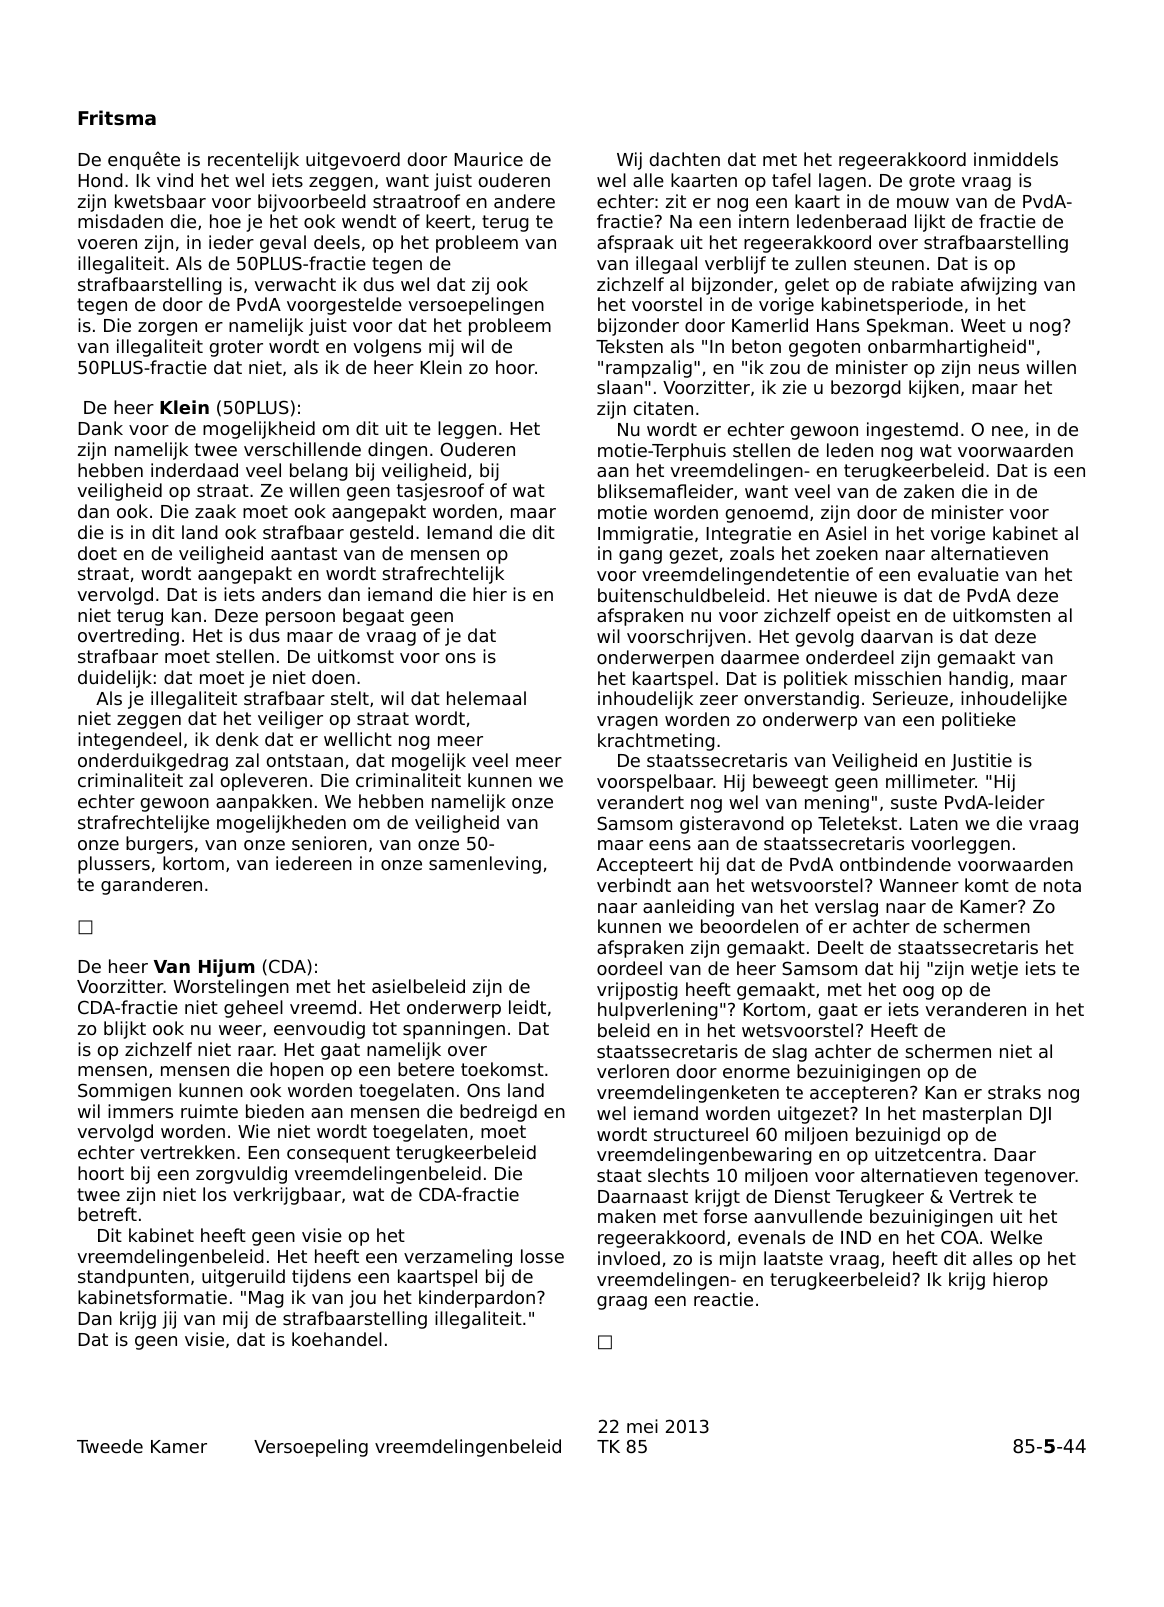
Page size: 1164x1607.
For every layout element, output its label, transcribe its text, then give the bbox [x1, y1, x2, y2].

text De staatssecretaris van Veiligheid en Justitie is voorspelbaar. Hij beweegt geen millimeter. "Hij verandert nog wel van mening", suste PvdA-leider Samsom gisteravond op Teletekst. Laten we die vraag maar eens aan de staatssecretaris voorleggen. Accepteert hij dat de PvdA ontbindende voorwaarden verbindt aan het wetsvoorstel? Wanneer komt de nota naar aanleiding van het verslag naar de Kamer? Zo kunnen we beoordelen of er achter de schermen afspraken zijn gemaakt. Deelt de staatssecretaris het oordeel van de heer Samsom dat hij "zijn wetje iets te vrijpostig heeft gemaakt, met het oog op de hulpverlening"? Kortom, gaat er iets veranderen in het beleid en in het wetsvoorstel? Heeft de staatssecretaris de slag achter de schermen niet al verloren door enorme bezuinigingen op de vreemdelingenketen te accepteren? Kan er straks nog wel iemand worden uitgezet? In het masterplan DJI wordt structureel 60 miljoen bezuinigd op de vreemdelingenbewaring en op uitzetcentra. Daar staat slechts 10 miljoen voor alternatieven tegenover. Daarnaast krijgt de Dienst Terugkeer & Vertrek te maken met forse aanvullende bezuinigingen uit het regeerakkoord, evenals de IND en het COA. Welke invloed, zo is mijn laatste vraag, heeft dit alles op het vreemdelingen- en terugkeerbeleid? Ik krijg hierop graag een reactie. [596, 751, 1087, 1311]
text De heer Klein (50PLUS): [77, 398, 567, 419]
text Voorzitter. Worstelingen met het asielbeleid zijn de CDA-fractie niet geheel vreemd. Het onderwerp leidt, zo blijkt ook nu weer, eenvoudig tot spanningen. Dat is op zichzelf niet raar. Het gaat namelijk over mensen, mensen die hopen op een betere toekomst. Sommigen kunnen ook worden toegelaten. Ons land wil immers ruimte bieden aan mensen die bedreigd en vervolgd worden. Wie niet wordt toegelaten, moet echter vertrekken. Een consequent terugkeerbeleid hoort bij een zorgvuldig vreemdelingenbeleid. Die twee zijn niet los verkrijgbaar, wat de CDA-fractie betreft. [77, 977, 567, 1226]
text Wij dachten dat met het regeerakkoord inmiddels wel alle kaarten op tafel lagen. De grote vraag is echter: zit er nog een kaart in de mouw van de PvdA-fractie? Na een intern ledenberaad lijkt de fractie de afspraak uit het regeerakkoord over strafbaarstelling van illegaal verblijf te zullen steunen. Dat is op zichzelf al bijzonder, gelet op de rabiate afwijzing van het voorstel in de vorige kabinetsperiode, in het bijzonder door Kamerlid Hans Spekman. Weet u nog? Teksten als "In beton gegoten onbarmhartigheid", "rampzalig", en "ik zou de minister op zijn neus willen slaan". Voorzitter, ik zie u bezorgd kijken, maar het zijn citaten. [596, 150, 1087, 420]
text De enquête is recentelijk uitgevoerd door Maurice de Hond. Ik vind het wel iets zeggen, want juist ouderen zijn kwetsbaar voor bijvoorbeeld straatroof en andere misdaden die, hoe je het ook wendt of keert, terug te voeren zijn, in ieder geval deels, op het probleem van illegaliteit. Als de 50PLUS-fractie tegen de strafbaarstelling is, verwacht ik dus wel dat zij ook tegen de door de PvdA voorgestelde versoepelingen is. Die zorgen er namelijk juist voor dat het probleem van illegaliteit groter wordt en volgens mij wil de 50PLUS-fractie dat niet, als ik de heer Klein zo hoor. [77, 150, 567, 378]
text Nu wordt er echter gewoon ingestemd. O nee, in de motie-Terphuis stellen de leden nog wat voorwaarden aan het vreemdelingen- en terugkeerbeleid. Dat is een bliksemafleider, want veel van de zaken die in de motie worden genoemd, zijn door de minister voor Immigratie, Integratie en Asiel in het vorige kabinet al in gang gezet, zoals het zoeken naar alternatieven voor vreemdelingendetentie of een evaluatie van het buitenschuldbeleid. Het nieuwe is dat de PvdA deze afspraken nu voor zichzelf opeist en de uitkomsten al wil voorschrijven. Het gevolg daarvan is dat deze onderwerpen daarmee onderdeel zijn gemaakt van het kaartspel. Dat is politiek misschien handig, maar inhoudelijk zeer onverstandig. Serieuze, inhoudelijke vragen worden zo onderwerp van een politieke krachtmeting. [596, 420, 1087, 751]
text Dank voor de mogelijkheid om dit uit te leggen. Het zijn namelijk twee verschillende dingen. Ouderen hebben inderdaad veel belang bij veiligheid, bij veiligheid op straat. Ze willen geen tasjesroof of wat dan ook. Die zaak moet ook aangepakt worden, maar die is in dit land ook strafbaar gesteld. Iemand die dit doet en de veiligheid aantast van de mensen op straat, wordt aangepakt en wordt strafrechtelijk vervolgd. Dat is iets anders dan iemand die hier is en niet terug kan. Deze persoon begaat geen overtreding. Het is dus maar de vraag of je dat strafbaar moet stellen. De uitkomst voor ons is duidelijk: dat moet je niet doen. [77, 419, 567, 688]
text Dit kabinet heeft geen visie op het vreemdelingenbeleid. Het heeft een verzameling losse standpunten, uitgeruild tijdens een kaartspel bij de kabinetsformatie. "Mag ik van jou het kinderpardon? Dan krijg jij van mij de strafbaarstelling illegaliteit." Dat is geen visie, dat is koehandel. [77, 1226, 567, 1350]
text □ [596, 1331, 1087, 1352]
text De heer Van Hijum (CDA): [77, 956, 567, 977]
text Als je illegaliteit strafbaar stelt, wil dat helemaal niet zeggen dat het veiliger op straat wordt, integendeel, ik denk dat er wellicht nog meer onderduikgedrag zal ontstaan, dat mogelijk veel meer criminaliteit zal opleveren. Die criminaliteit kunnen we echter gewoon aanpakken. We hebben namelijk onze strafrechtelijke mogelijkheden om de veiligheid van onze burgers, van onze senioren, van onze 50-plussers, kortom, van iedereen in onze samenleving, te garanderen. [77, 688, 567, 896]
text □ [77, 916, 567, 936]
